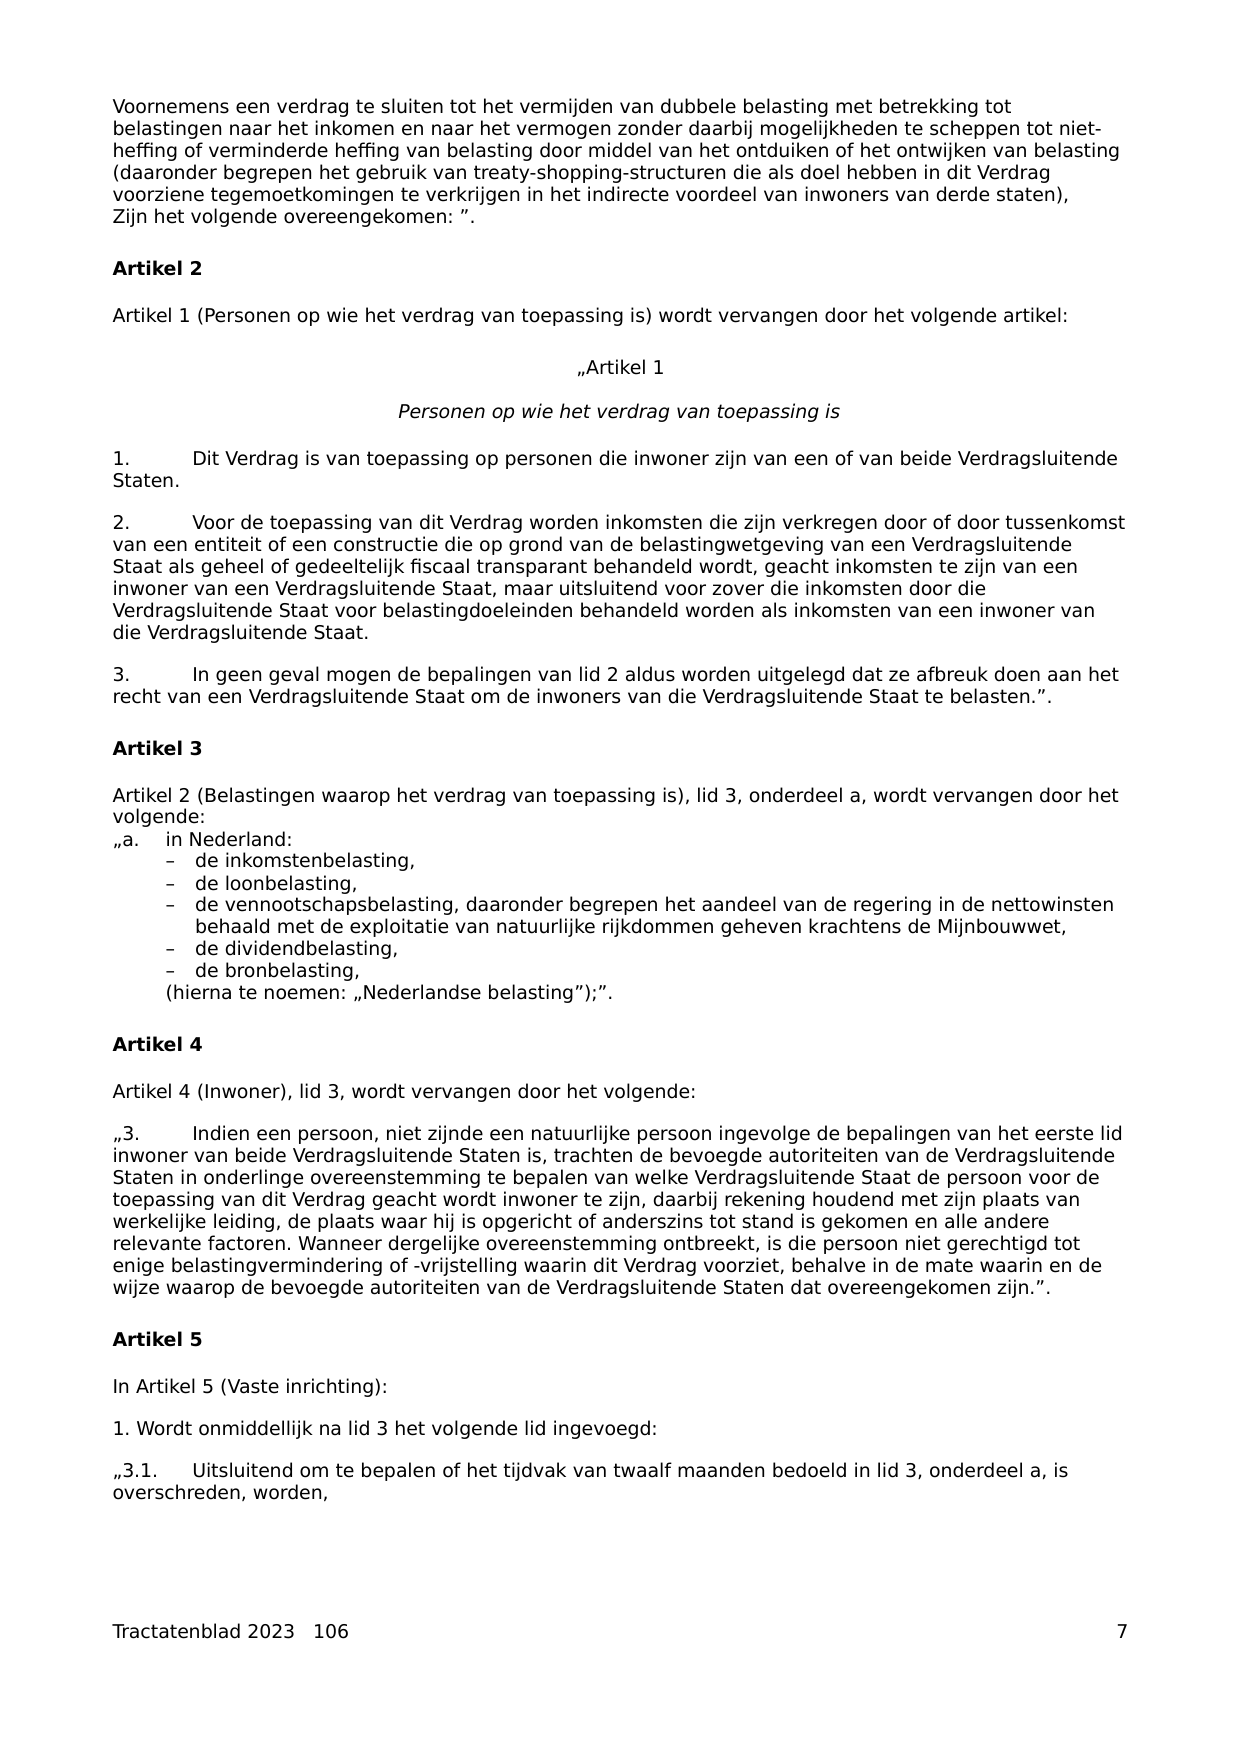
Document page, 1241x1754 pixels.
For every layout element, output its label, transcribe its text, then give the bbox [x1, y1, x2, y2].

subtitle Artikel 4 [112, 1034, 1128, 1056]
text Artikel 2 (Belastingen waarop het verdrag van toepassing is), lid 3, onderdeel a, wordt vervangen door het volgende: [112, 784, 1128, 828]
text Artikel 1 (Personen op wie het verdrag van toepassing is) wordt vervangen door het volgende artikel: [112, 305, 1128, 327]
subtitle Artikel 2 [112, 258, 1128, 280]
text 2. Voor de toepassing van dit Verdrag worden inkomsten die zijn verkregen door of door tussenkomst van een entiteit of een constructie die op grond van de belastingwetgeving van een Verdragsluitende Staat als geheel of gedeeltelijk fiscaal transparant behandeld wordt, geacht inkomsten te zijn van een inwoner van een Verdragsluitende Staat, maar uitsluitend voor zover die inkomsten door die Verdragsluitende Staat voor belastingdoeleinden behandeld worden als inkomsten van een inwoner van die Verdragsluitende Staat. [112, 512, 1128, 643]
subtitle „Artikel 1 Personen op wie het verdrag van toepassing is [112, 357, 1128, 423]
text – de bronbelasting, [165, 960, 1128, 982]
text Voornemens een verdrag te sluiten tot het vermijden van dubbele belasting met betrekking tot belastingen naar het inkomen en naar het vermogen zonder daarbij mogelijkheden te scheppen tot niet-heffing of verminderde heffing van belasting door middel van het ontduiken of het ontwijken van belasting (daaronder begrepen het gebruik van treaty-shopping-structuren die als doel hebben in dit Verdrag voorziene tegemoetkomingen te verkrijgen in het indirecte voordeel van inwoners van derde staten), [112, 96, 1128, 206]
text In Artikel 5 (Vaste inrichting): [112, 1376, 1128, 1398]
text Zijn het volgende overeengekomen: ”. [112, 206, 1128, 228]
text 1. Dit Verdrag is van toepassing op personen die inwoner zijn van een of van beide Verdragsluitende Staten. [112, 448, 1128, 492]
text – de inkomstenbelasting, [165, 850, 1128, 872]
subtitle Artikel 5 [112, 1329, 1128, 1351]
text „a. in Nederland: [112, 828, 1128, 850]
text 1. Wordt onmiddellijk na lid 3 het volgende lid ingevoegd: [112, 1418, 1128, 1440]
subtitle Artikel 3 [112, 737, 1128, 759]
text – de loonbelasting, [165, 872, 1128, 894]
text (hierna te noemen: „Nederlandse belasting”);”. [165, 982, 1128, 1004]
text – de dividendbelasting, [165, 938, 1128, 960]
text – de vennootschapsbelasting, daaronder begrepen het aandeel van de regering in de nettowinsten behaald met de exploitatie van natuurlijke rijkdommen geheven krachtens de Mijnbouwwet, [165, 894, 1128, 938]
text „3. Indien een persoon, niet zijnde een natuurlijke persoon ingevolge de bepalingen van het eerste lid inwoner van beide Verdragsluitende Staten is, trachten de bevoegde autoriteiten van de Verdragsluitende Staten in onderlinge overeenstemming te bepalen van welke Verdragsluitende Staat de persoon voor de toepassing van dit Verdrag geacht wordt inwoner te zijn, daarbij rekening houdend met zijn plaats van werkelijke leiding, de plaats waar hij is opgericht of anderszins tot stand is gekomen en alle andere relevante factoren. Wanneer dergelijke overeenstemming ontbreekt, is die persoon niet gerechtigd tot enige belastingvermindering of -vrijstelling waarin dit Verdrag voorziet, behalve in de mate waarin en de wijze waarop de bevoegde autoriteiten van de Verdragsluitende Staten dat overeengekomen zijn.”. [112, 1123, 1128, 1299]
text „3.1. Uitsluitend om te bepalen of het tijdvak van twaalf maanden bedoeld in lid 3, onderdeel a, is overschreden, worden, [112, 1460, 1128, 1504]
text Artikel 4 (Inwoner), lid 3, wordt vervangen door het volgende: [112, 1081, 1128, 1103]
text 3. In geen geval mogen de bepalingen van lid 2 aldus worden uitgelegd dat ze afbreuk doen aan het recht van een Verdragsluitende Staat om de inwoners van die Verdragsluitende Staat te belasten.”. [112, 663, 1128, 707]
